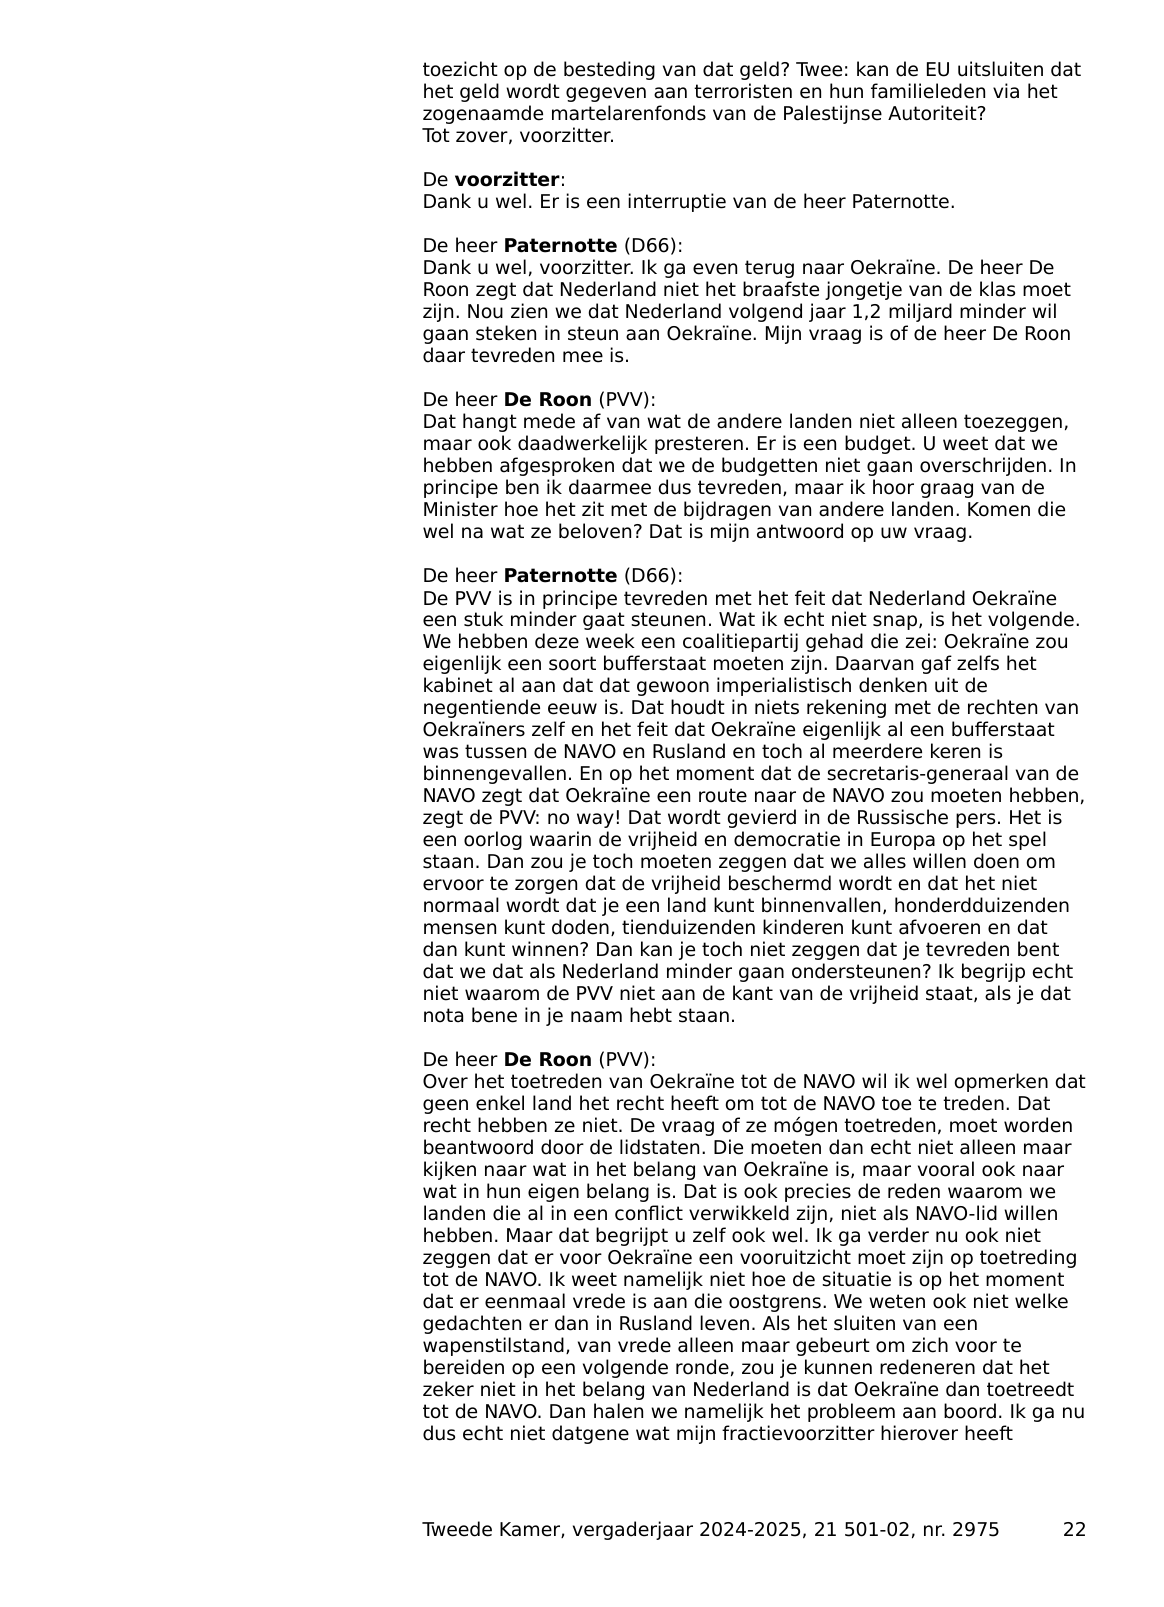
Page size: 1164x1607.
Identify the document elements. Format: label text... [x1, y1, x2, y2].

text Tot zover, voorzitter. [422, 125, 1087, 147]
text De PVV is in principe tevreden met het feit dat Nederland Oekraïne een stuk minder gaat steunen. Wat ik echt niet snap, is het volgende. We hebben deze week een coalitiepartij gehad die zei: Oekraïne zou eigenlijk een soort bufferstaat moeten zijn. Daarvan gaf zelfs het kabinet al aan dat dat gewoon imperialistisch denken uit de negentiende eeuw is. Dat houdt in niets rekening met de rechten van Oekraïners zelf en het feit dat Oekraïne eigenlijk al een bufferstaat was tussen de NAVO en Rusland en toch al meerdere keren is binnengevallen. En op het moment dat de secretaris-generaal van de NAVO zegt dat Oekraïne een route naar de NAVO zou moeten hebben, zegt de PVV: no way! Dat wordt gevierd in de Russische pers. Het is een oorlog waarin de vrijheid en democratie in Europa op het spel staan. Dan zou je toch moeten zeggen dat we alles willen doen om ervoor te zorgen dat de vrijheid beschermd wordt en dat het niet normaal wordt dat je een land kunt binnenvallen, honderdduizenden mensen kunt doden, tienduizenden kinderen kunt afvoeren en dat dan kunt winnen? Dan kan je toch niet zeggen dat je tevreden bent dat we dat als Nederland minder gaan ondersteunen? Ik begrijp echt niet waarom de PVV niet aan de kant van de vrijheid staat, als je dat nota bene in je naam hebt staan. [422, 587, 1087, 1027]
text toezicht op de besteding van dat geld? Twee: kan de EU uitsluiten dat het geld wordt gegeven aan terroristen en hun familieleden via het zogenaamde martelarenfonds van de Palestijnse Autoriteit? [422, 59, 1087, 125]
text De heer Paternotte (D66): [422, 565, 1087, 587]
text De heer De Roon (PVV): [422, 1049, 1087, 1071]
text De voorzitter: [422, 169, 1087, 191]
text De heer De Roon (PVV): [422, 389, 1087, 411]
text Over het toetreden van Oekraïne tot de NAVO wil ik wel opmerken dat geen enkel land het recht heeft om tot de NAVO toe te treden. Dat recht hebben ze niet. De vraag of ze mógen toetreden, moet worden beantwoord door de lidstaten. Die moeten dan echt niet alleen maar kijken naar wat in het belang van Oekraïne is, maar vooral ook naar wat in hun eigen belang is. Dat is ook precies de reden waarom we landen die al in een conflict verwikkeld zijn, niet als NAVO-lid willen hebben. Maar dat begrijpt u zelf ook wel. Ik ga verder nu ook niet zeggen dat er voor Oekraïne een vooruitzicht moet zijn op toetreding tot de NAVO. Ik weet namelijk niet hoe de situatie is op het moment dat er eenmaal vrede is aan die oostgrens. We weten ook niet welke gedachten er dan in Rusland leven. Als het sluiten van een wapenstilstand, van vrede alleen maar gebeurt om zich voor te bereiden op een volgende ronde, zou je kunnen redeneren dat het zeker niet in het belang van Nederland is dat Oekraïne dan toetreedt tot de NAVO. Dan halen we namelijk het probleem aan boord. Ik ga nu dus echt niet datgene wat mijn fractievoorzitter hierover heeft [422, 1071, 1087, 1445]
text Dank u wel, voorzitter. Ik ga even terug naar Oekraïne. De heer De Roon zegt dat Nederland niet het braafste jongetje van de klas moet zijn. Nou zien we dat Nederland volgend jaar 1,2 miljard minder wil gaan steken in steun aan Oekraïne. Mijn vraag is of de heer De Roon daar tevreden mee is. [422, 257, 1087, 367]
text Dank u wel. Er is een interruptie van de heer Paternotte. [422, 191, 1087, 213]
text Dat hangt mede af van wat de andere landen niet alleen toezeggen, maar ook daadwerkelijk presteren. Er is een budget. U weet dat we hebben afgesproken dat we de budgetten niet gaan overschrijden. In principe ben ik daarmee dus tevreden, maar ik hoor graag van de Minister hoe het zit met de bijdragen van andere landen. Komen die wel na wat ze beloven? Dat is mijn antwoord op uw vraag. [422, 411, 1087, 543]
text De heer Paternotte (D66): [422, 235, 1087, 257]
